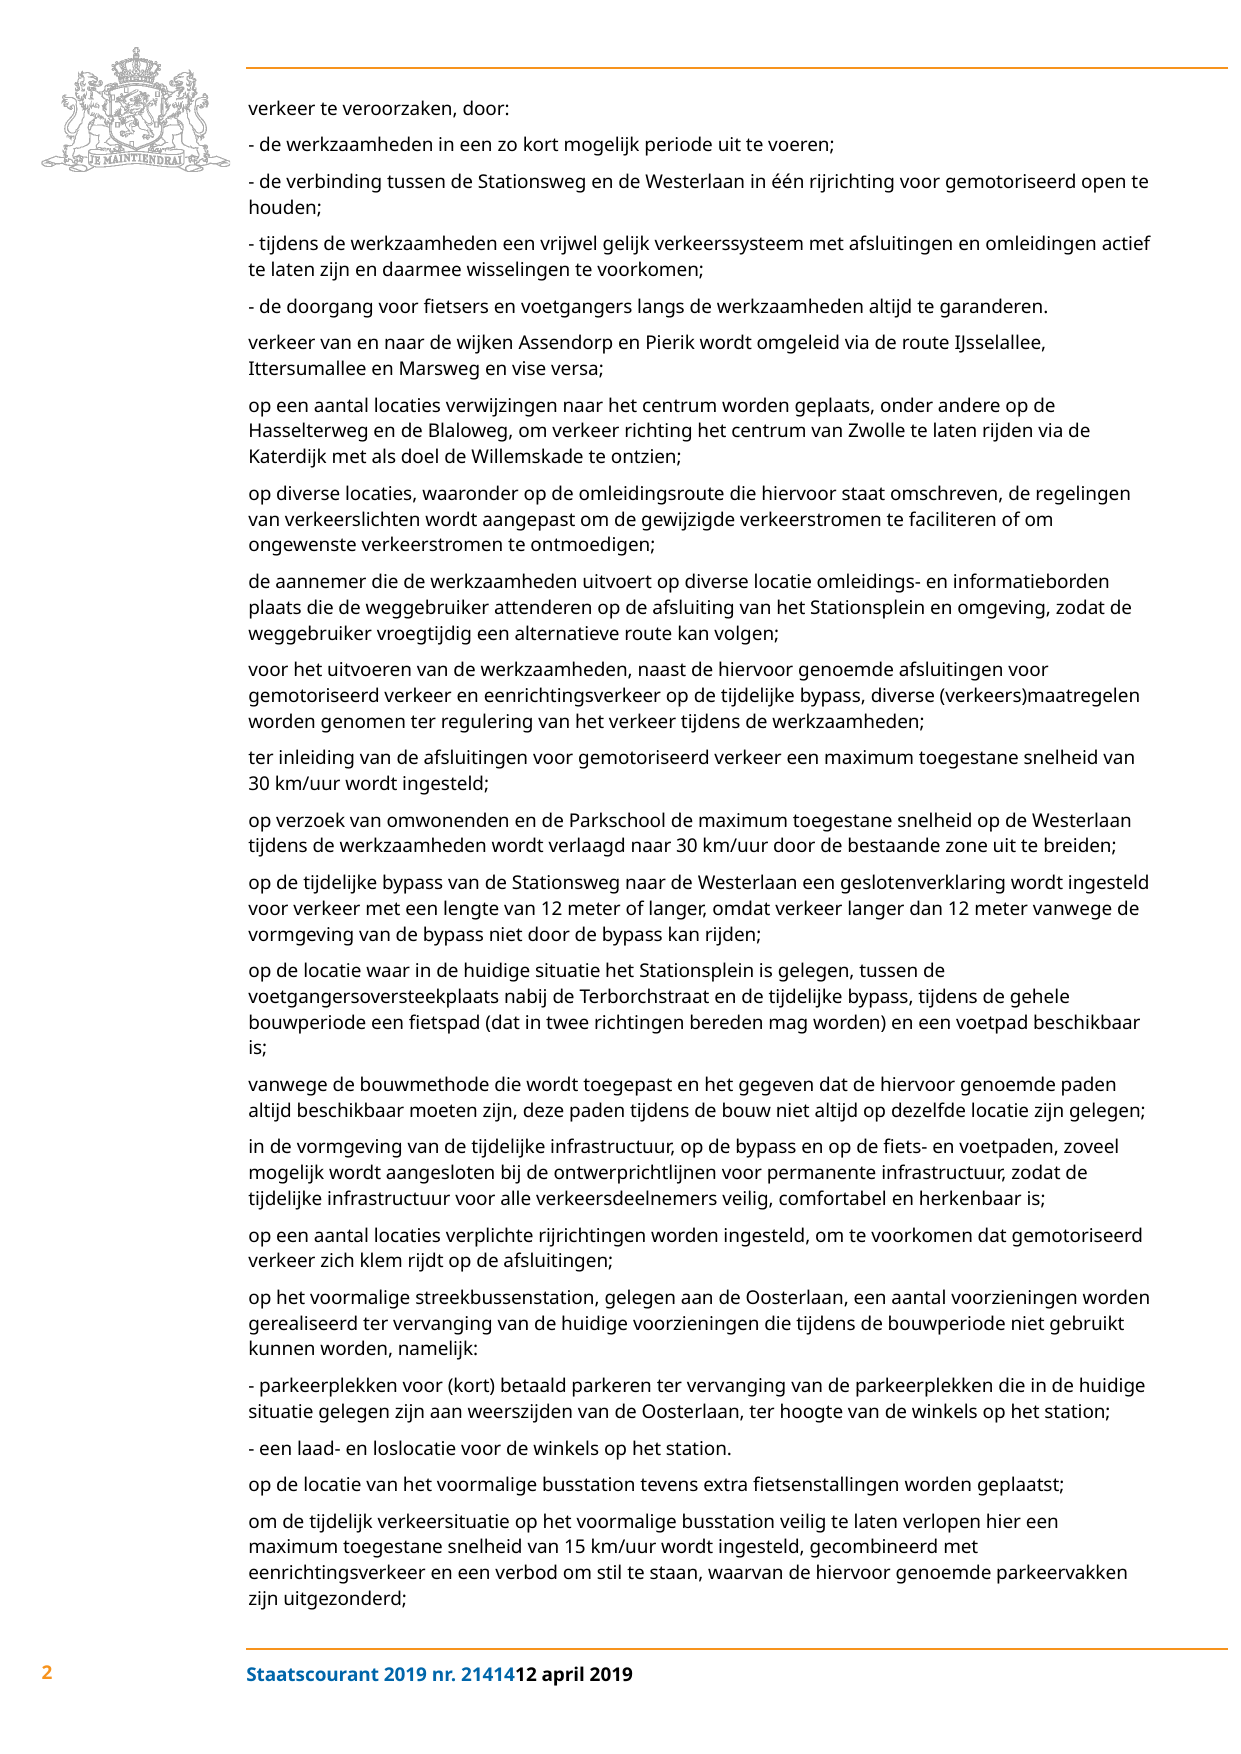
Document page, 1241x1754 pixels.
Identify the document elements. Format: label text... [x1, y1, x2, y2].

text om de tijdelijk verkeersituatie op het voormalige busstation veilig te laten verlopen hier een maximum toegestane snelheid van 15 km/uur wordt ingesteld, gecombineerd met eenrichtingsverkeer en een verbod om stil te staan, waarvan de hiervoor genoemde parkeervakken zijn uitgezonderd; [248, 1508, 1152, 1611]
text - parkeerplekken voor (kort) betaald parkeren ter vervanging van de parkeerplekken die in de huidige situatie gelegen zijn aan weerszijden van de Oosterlaan, ter hoogte van de winkels op het station; [248, 1372, 1152, 1424]
text de aannemer die de werkzaamheden uitvoert op diverse locatie omleidings- en informatieborden plaats die de weggebruiker attenderen op de afsluiting van het Stationsplein en omgeving, zodat de weggebruiker vroegtijdig een alternatieve route kan volgen; [248, 568, 1152, 645]
text - de doorgang voor fietsers en voetgangers langs de werkzaamheden altijd te garanderen. [248, 293, 1152, 319]
picture [41, 47, 231, 172]
text op de locatie van het voormalige busstation tevens extra fietsenstallingen worden geplaatst; [248, 1471, 1152, 1497]
text vanwege de bouwmethode die wordt toegepast en het gegeven dat de hiervoor genoemde paden altijd beschikbaar moeten zijn, deze paden tijdens de bouw niet altijd op dezelfde locatie zijn gelegen; [248, 1071, 1152, 1123]
text op verzoek van omwonenden en de Parkschool de maximum toegestane snelheid op de Westerlaan tijdens de werkzaamheden wordt verlaagd naar 30 km/uur door de bestaande zone uit te breiden; [248, 807, 1152, 858]
text verkeer van en naar de wijken Assendorp en Pierik wordt omgeleid via de route IJsselallee, Ittersumallee en Marsweg en vise versa; [248, 329, 1152, 381]
text - tijdens de werkzaamheden een vrijwel gelijk verkeerssysteem met afsluitingen en omleidingen actief te laten zijn en daarmee wisselingen te voorkomen; [248, 231, 1152, 282]
text - een laad- en loslocatie voor de winkels op het station. [248, 1435, 1152, 1460]
text - de verbinding tussen de Stationsweg en de Westerlaan in één rijrichting voor gemotoriseerd open te houden; [248, 168, 1152, 219]
text in de vormgeving van de tijdelijke infrastructuur, op de bypass en op de fiets- en voetpaden, zoveel mogelijk wordt aangesloten bij de ontwerprichtlijnen voor permanente infrastructuur, zodat de tijdelijke infrastructuur voor alle verkeersdeelnemers veilig, comfortabel en herkenbaar is; [248, 1134, 1152, 1211]
text op diverse locaties, waaronder op de omleidingsroute die hiervoor staat omschreven, de regelingen van verkeerslichten wordt aangepast om de gewijzigde verkeerstromen te faciliteren of om ongewenste verkeerstromen te ontmoedigen; [248, 480, 1152, 557]
text op een aantal locaties verwijzingen naar het centrum worden geplaats, onder andere op de Hasselterweg en de Blaloweg, om verkeer richting het centrum van Zwolle te laten rijden via de Katerdijk met als doel de Willemskade te ontzien; [248, 392, 1152, 469]
text op het voormalige streekbussenstation, gelegen aan de Oosterlaan, een aantal voorzieningen worden gerealiseerd ter vervanging van de huidige voorzieningen die tijdens de bouwperiode niet gebruikt kunnen worden, namelijk: [248, 1284, 1152, 1361]
text op de locatie waar in de huidige situatie het Stationsplein is gelegen, tussen de voetgangersoversteekplaats nabij de Terborchstraat en de tijdelijke bypass, tijdens de gehele bouwperiode een fietspad (dat in twee richtingen bereden mag worden) en een voetpad beschikbaar is; [248, 957, 1152, 1060]
text op een aantal locaties verplichte rijrichtingen worden ingesteld, om te voorkomen dat gemotoriseerd verkeer zich klem rijdt op de afsluitingen; [248, 1222, 1152, 1273]
text voor het uitvoeren van de werkzaamheden, naast de hiervoor genoemde afsluitingen voor gemotoriseerd verkeer en eenrichtingsverkeer op de tijdelijke bypass, diverse (verkeers)maatregelen worden genomen ter regulering van het verkeer tijdens de werkzaamheden; [248, 656, 1152, 733]
text verkeer te veroorzaken, door: [248, 95, 1152, 121]
text ter inleiding van de afsluitingen voor gemotoriseerd verkeer een maximum toegestane snelheid van 30 km/uur wordt ingesteld; [248, 744, 1152, 796]
text - de werkzaamheden in een zo kort mogelijk periode uit te voeren; [248, 131, 1152, 157]
text op de tijdelijke bypass van de Stationsweg naar de Westerlaan een geslotenverklaring wordt ingesteld voor verkeer met een lengte van 12 meter of langer, omdat verkeer langer dan 12 meter vanwege de vormgeving van de bypass niet door de bypass kan rijden; [248, 869, 1152, 946]
